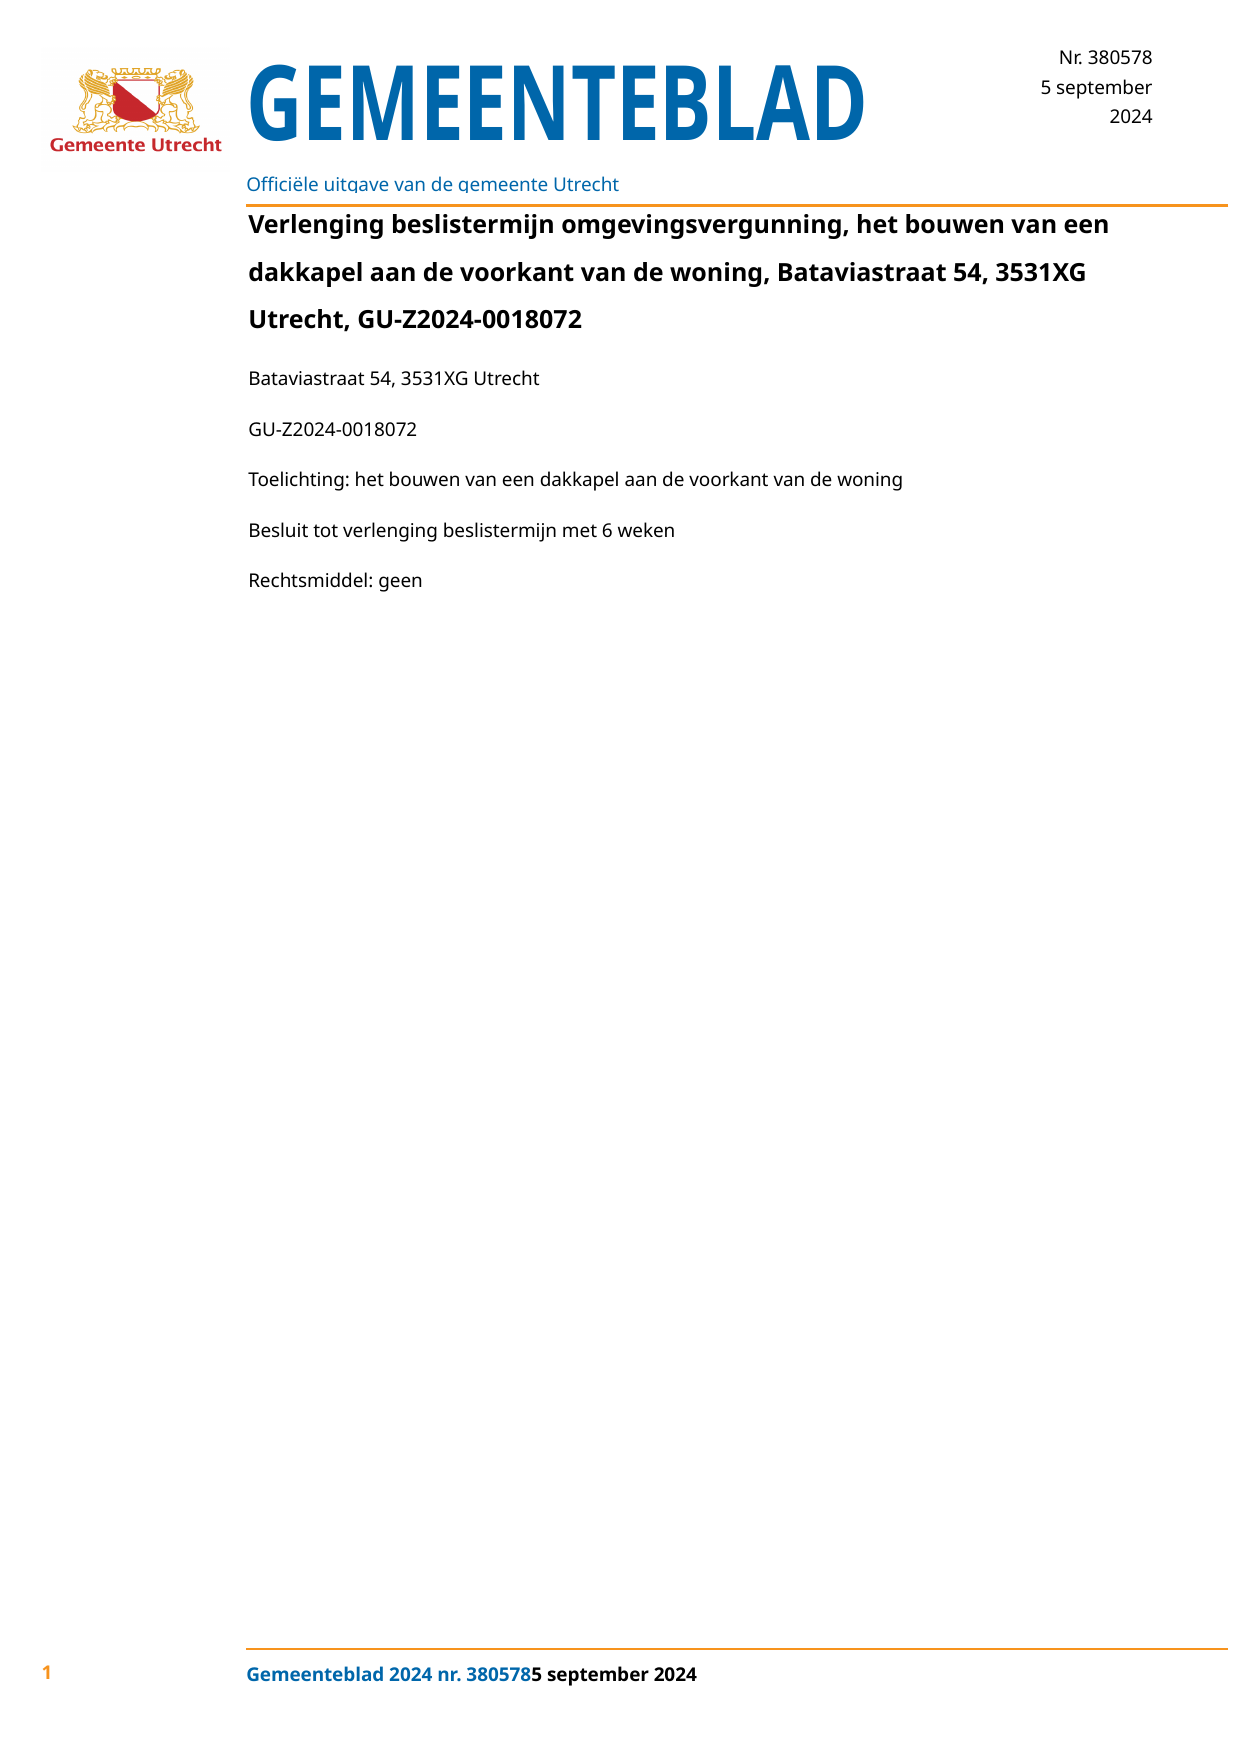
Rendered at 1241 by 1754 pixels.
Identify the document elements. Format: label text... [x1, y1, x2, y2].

text Rechtsmiddel: geen [248, 567, 1152, 593]
text Verlenging beslistermijn omgevingsvergunning, het bouwen van een dakkapel aan de voorkant van de woning, Bataviastraat 54, 3531XG Utrecht, GU-Z2024-0018072 [248, 207, 1152, 336]
text Besluit tot verlenging beslistermijn met 6 weken [248, 517, 1152, 542]
text GU-Z2024-0018072 [248, 416, 1152, 442]
picture [41, 47, 231, 172]
text Toelichting: het bouwen van een dakkapel aan de voorkant van de woning [248, 466, 1152, 492]
text Bataviastraat 54, 3531XG Utrecht [248, 366, 1152, 391]
